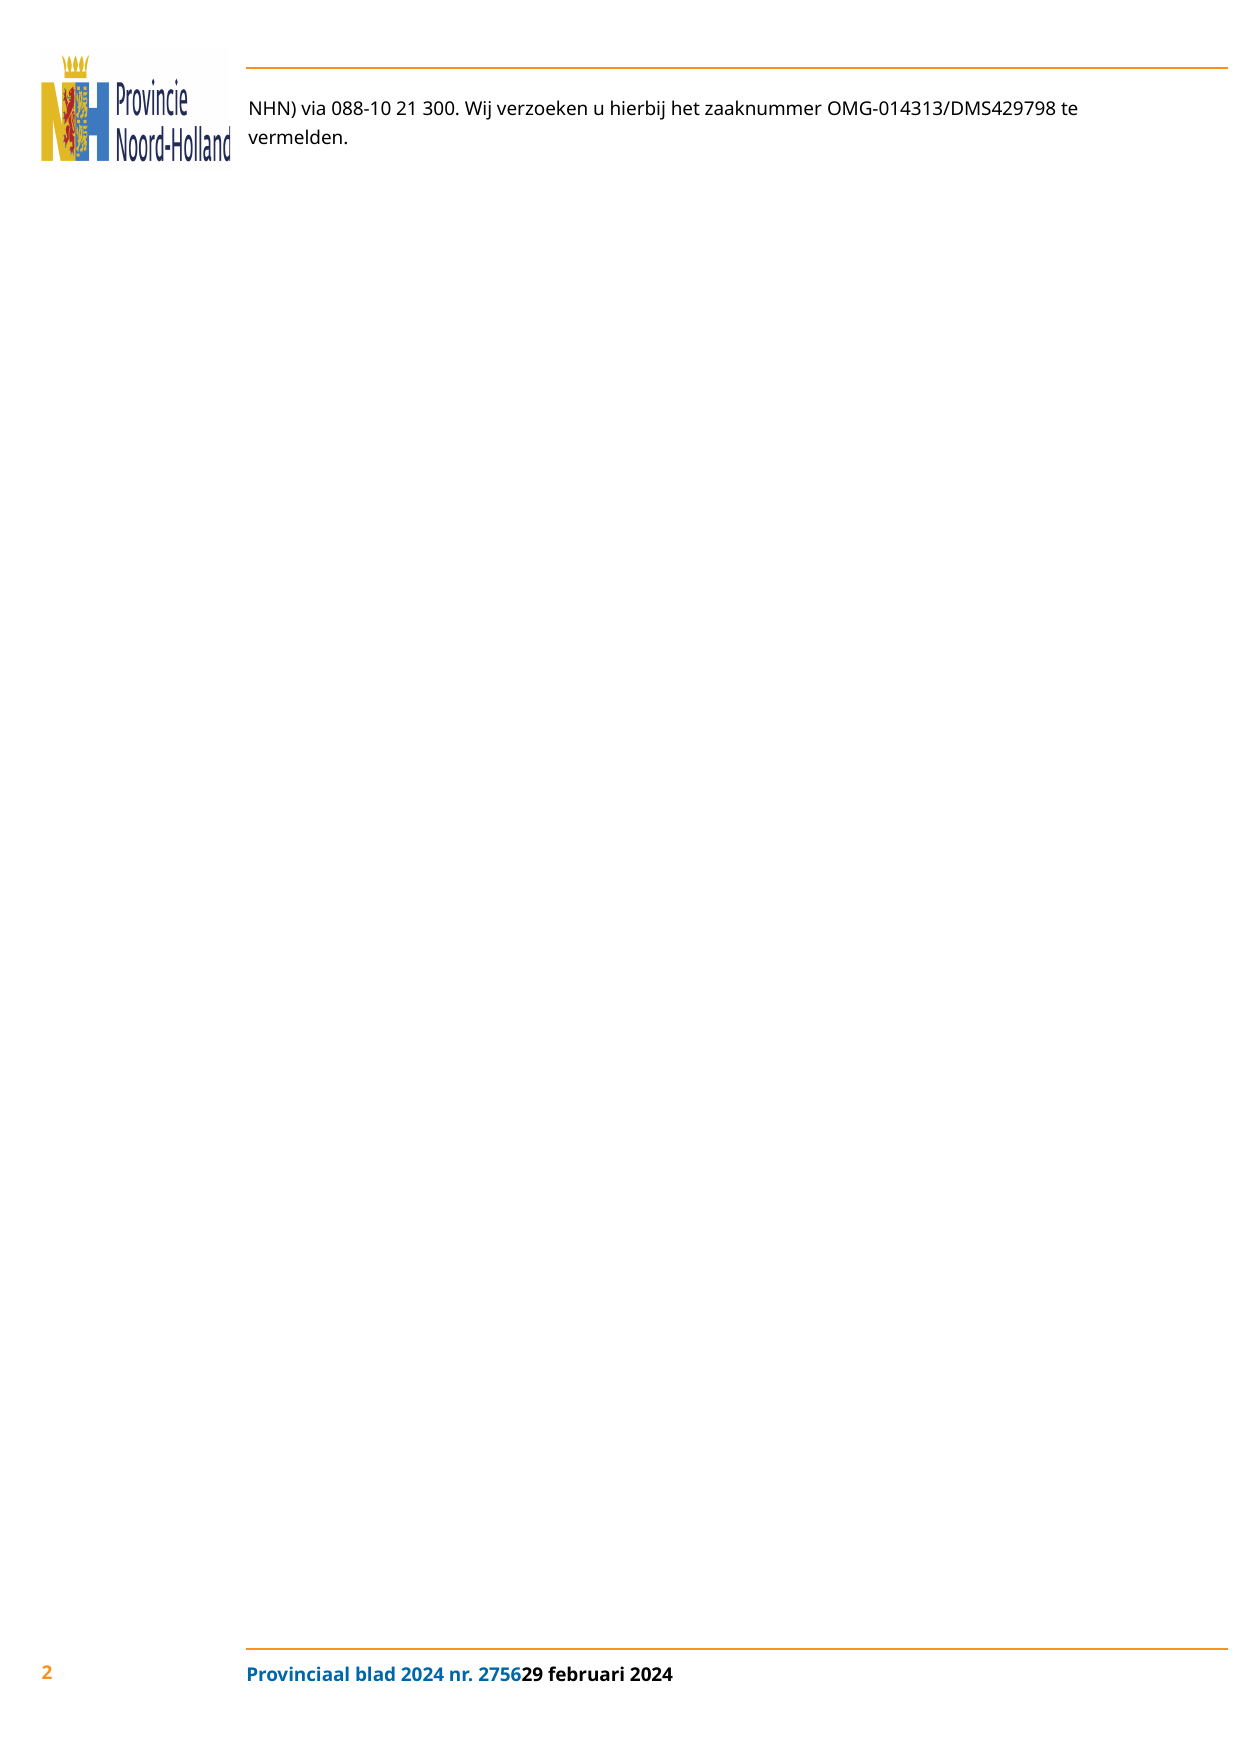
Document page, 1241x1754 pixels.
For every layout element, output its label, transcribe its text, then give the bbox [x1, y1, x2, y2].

text NHN) via 088-10 21 300. Wij verzoeken u hierbij het zaaknummer OMG-014313/DMS429798 te vermelden. [248, 95, 1152, 150]
picture [41, 47, 231, 172]
